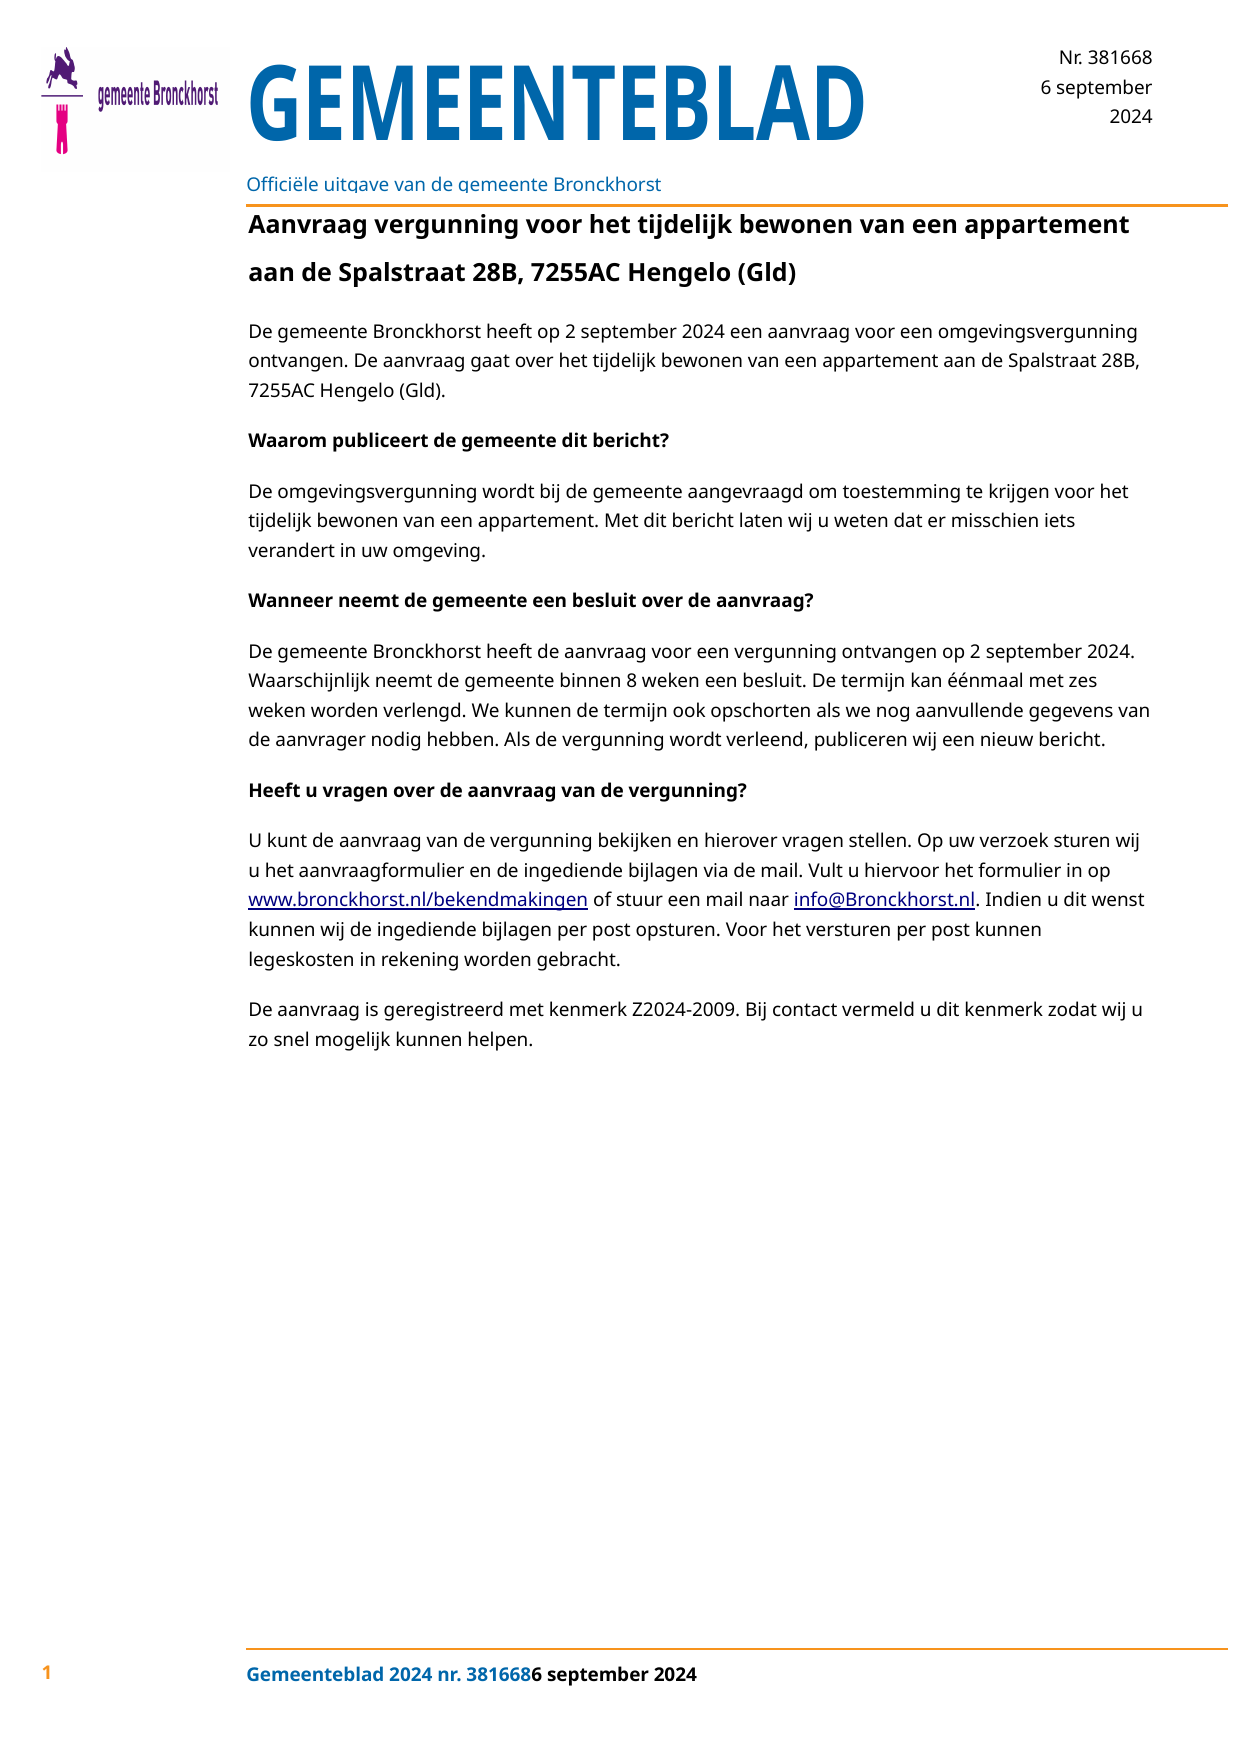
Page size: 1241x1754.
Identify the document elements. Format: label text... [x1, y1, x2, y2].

text U kunt de aanvraag van de vergunning bekijken en hierover vragen stellen. Op uw verzoek sturen wij u het aanvraagformulier en de ingediende bijlagen via de mail. Vult u hiervoor het formulier in op www.bronckhorst.nl/bekendmakingen of stuur een mail naar info@Bronckhorst.nl. Indien u dit wenst kunnen wij de ingediende bijlagen per post opsturen. Voor het versturen per post kunnen legeskosten in rekening worden gebracht. [248, 827, 1152, 972]
text De gemeente Bronckhorst heeft de aanvraag voor een vergunning ontvangen op 2 september 2024. Waarschijnlijk neemt de gemeente binnen 8 weken een besluit. De termijn kan éénmaal met zes weken worden verlengd. We kunnen de termijn ook opschorten als we nog aanvullende gegevens van de aanvrager nodig hebben. Als de vergunning wordt verleend, publiceren wij een nieuw bericht. [248, 638, 1152, 752]
picture [41, 47, 231, 172]
text Aanvraag vergunning voor het tijdelijk bewonen van een appartement aan de Spalstraat 28B, 7255AC Hengelo (Gld) [248, 207, 1152, 288]
text De gemeente Bronckhorst heeft op 2 september 2024 een aanvraag voor een omgevingsvergunning ontvangen. De aanvraag gaat over het tijdelijk bewonen van een appartement aan de Spalstraat 28B, 7255AC Hengelo (Gld). [248, 318, 1152, 403]
text Heeft u vragen over de aanvraag van de vergunning? [248, 777, 1152, 803]
text De omgevingsvergunning wordt bij de gemeente aangevraagd om toestemming te krijgen voor het tijdelijk bewonen van een appartement. Met dit bericht laten wij u weten dat er misschien iets verandert in uw omgeving. [248, 478, 1152, 563]
text Waarom publiceert de gemeente dit bericht? [248, 427, 1152, 453]
text De aanvraag is geregistreerd met kenmerk Z2024-2009. Bij contact vermeld u dit kenmerk zodat wij u zo snel mogelijk kunnen helpen. [248, 996, 1152, 1052]
text Wanneer neemt de gemeente een besluit over de aanvraag? [248, 587, 1152, 613]
